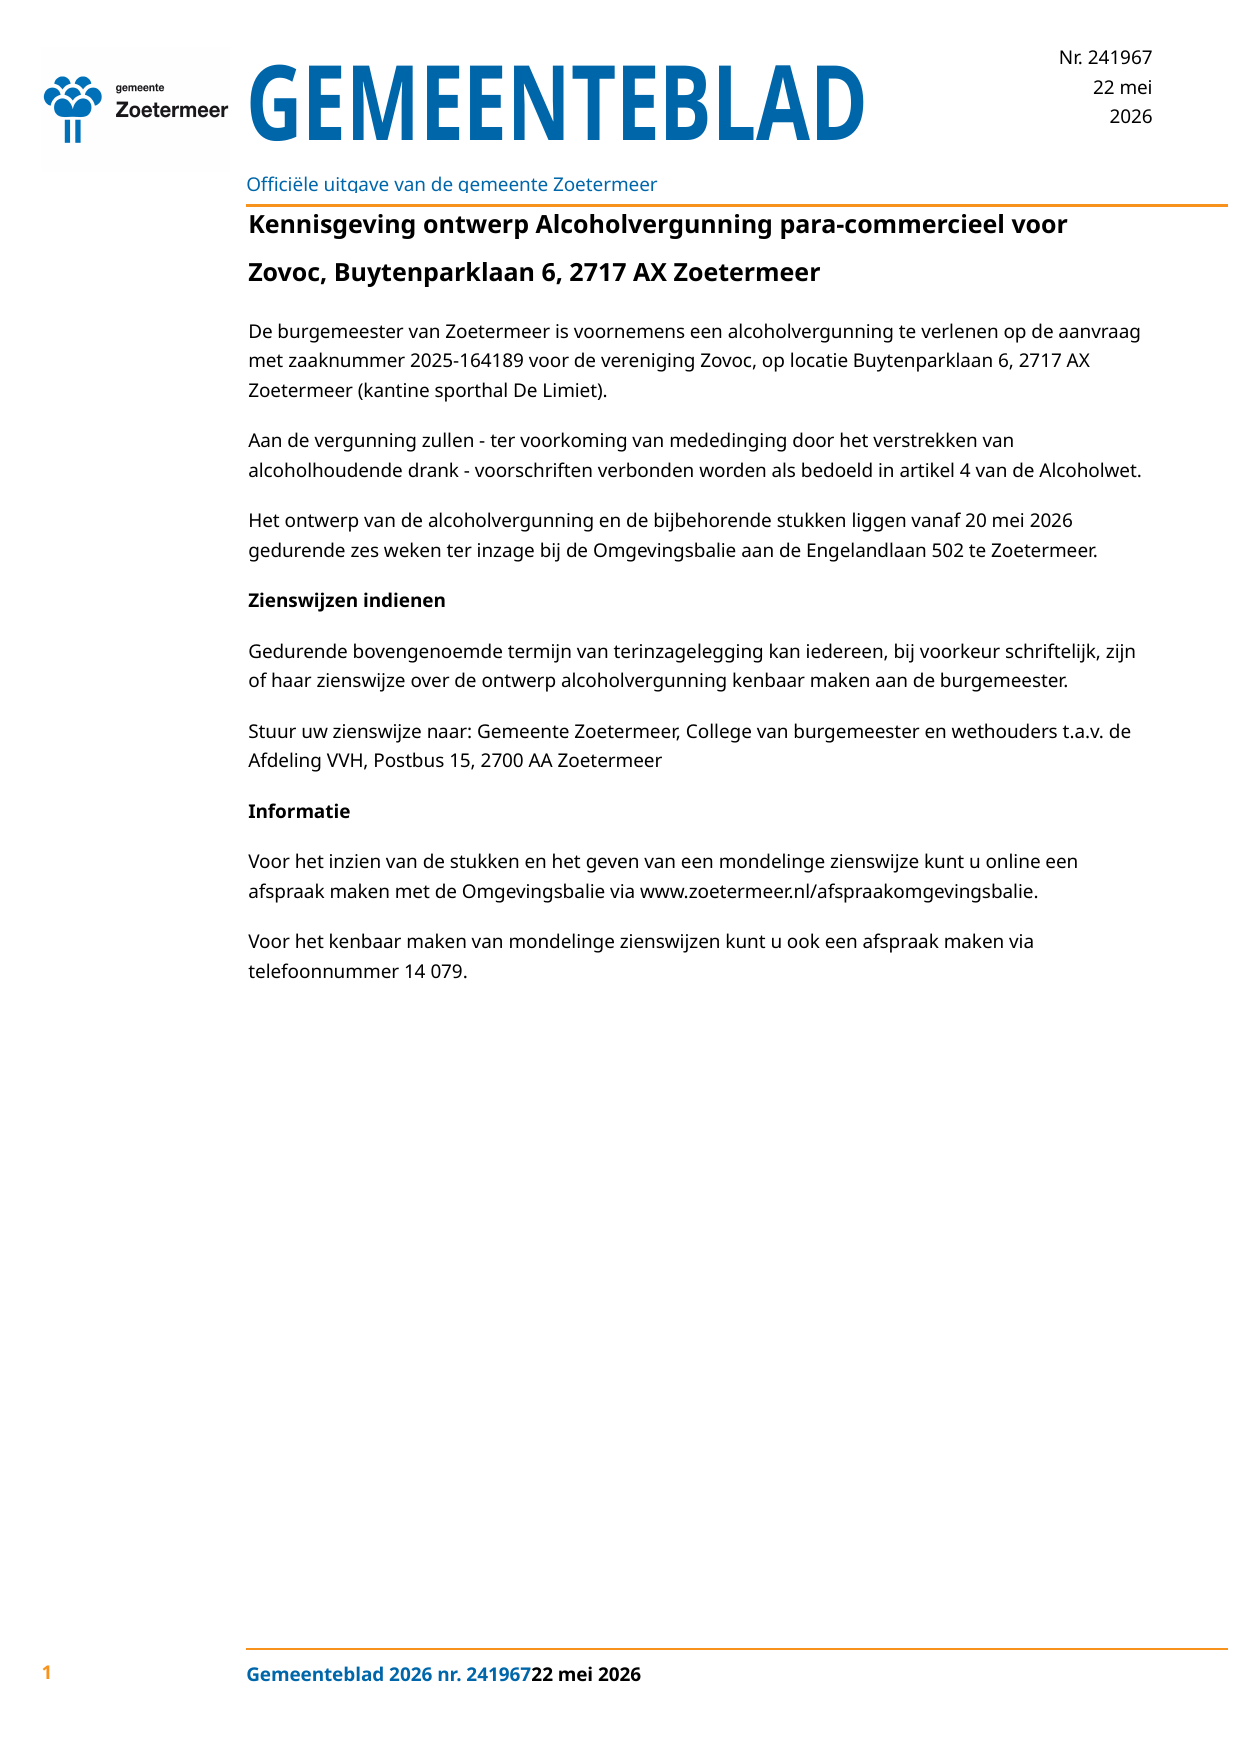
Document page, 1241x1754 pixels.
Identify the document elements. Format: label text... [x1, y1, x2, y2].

text Zienswijzen indienen [248, 587, 1152, 613]
text Informatie [248, 798, 1152, 824]
text De burgemeester van Zoetermeer is voornemens een alcoholvergunning te verlenen op de aanvraag met zaaknummer 2025-164189 voor de vereniging Zovoc, op locatie Buytenparklaan 6, 2717 AX Zoetermeer (kantine sporthal De Limiet). [248, 318, 1152, 403]
text Kennisgeving ontwerp Alcoholvergunning para-commercieel voor Zovoc, Buytenparklaan 6, 2717 AX Zoetermeer [248, 207, 1152, 288]
text Voor het kenbaar maken van mondelinge zienswijzen kunt u ook een afspraak maken via telefoonnummer 14 079. [248, 928, 1152, 984]
text Het ontwerp van de alcoholvergunning en de bijbehorende stukken liggen vanaf 20 mei 2026 gedurende zes weken ter inzage bij de Omgevingsbalie aan de Engelandlaan 502 te Zoetermeer. [248, 507, 1152, 563]
picture [41, 47, 231, 172]
text Gedurende bovengenoemde termijn van terinzagelegging kan iedereen, bij voorkeur schriftelijk, zijn of haar zienswijze over de ontwerp alcoholvergunning kenbaar maken aan de burgemeester. [248, 638, 1152, 693]
text Stuur uw zienswijze naar: Gemeente Zoetermeer, College van burgemeester en wethouders t.a.v. de Afdeling VVH, Postbus 15, 2700 AA Zoetermeer [248, 718, 1152, 773]
text Aan de vergunning zullen - ter voorkoming van mededinging door het verstrekken van alcoholhoudende drank - voorschriften verbonden worden als bedoeld in artikel 4 van de Alcoholwet. [248, 427, 1152, 483]
text Voor het inzien van de stukken en het geven van een mondelinge zienswijze kunt u online een afspraak maken met de Omgevingsbalie via www.zoetermeer.nl/afspraakomgevingsbalie. [248, 848, 1152, 904]
